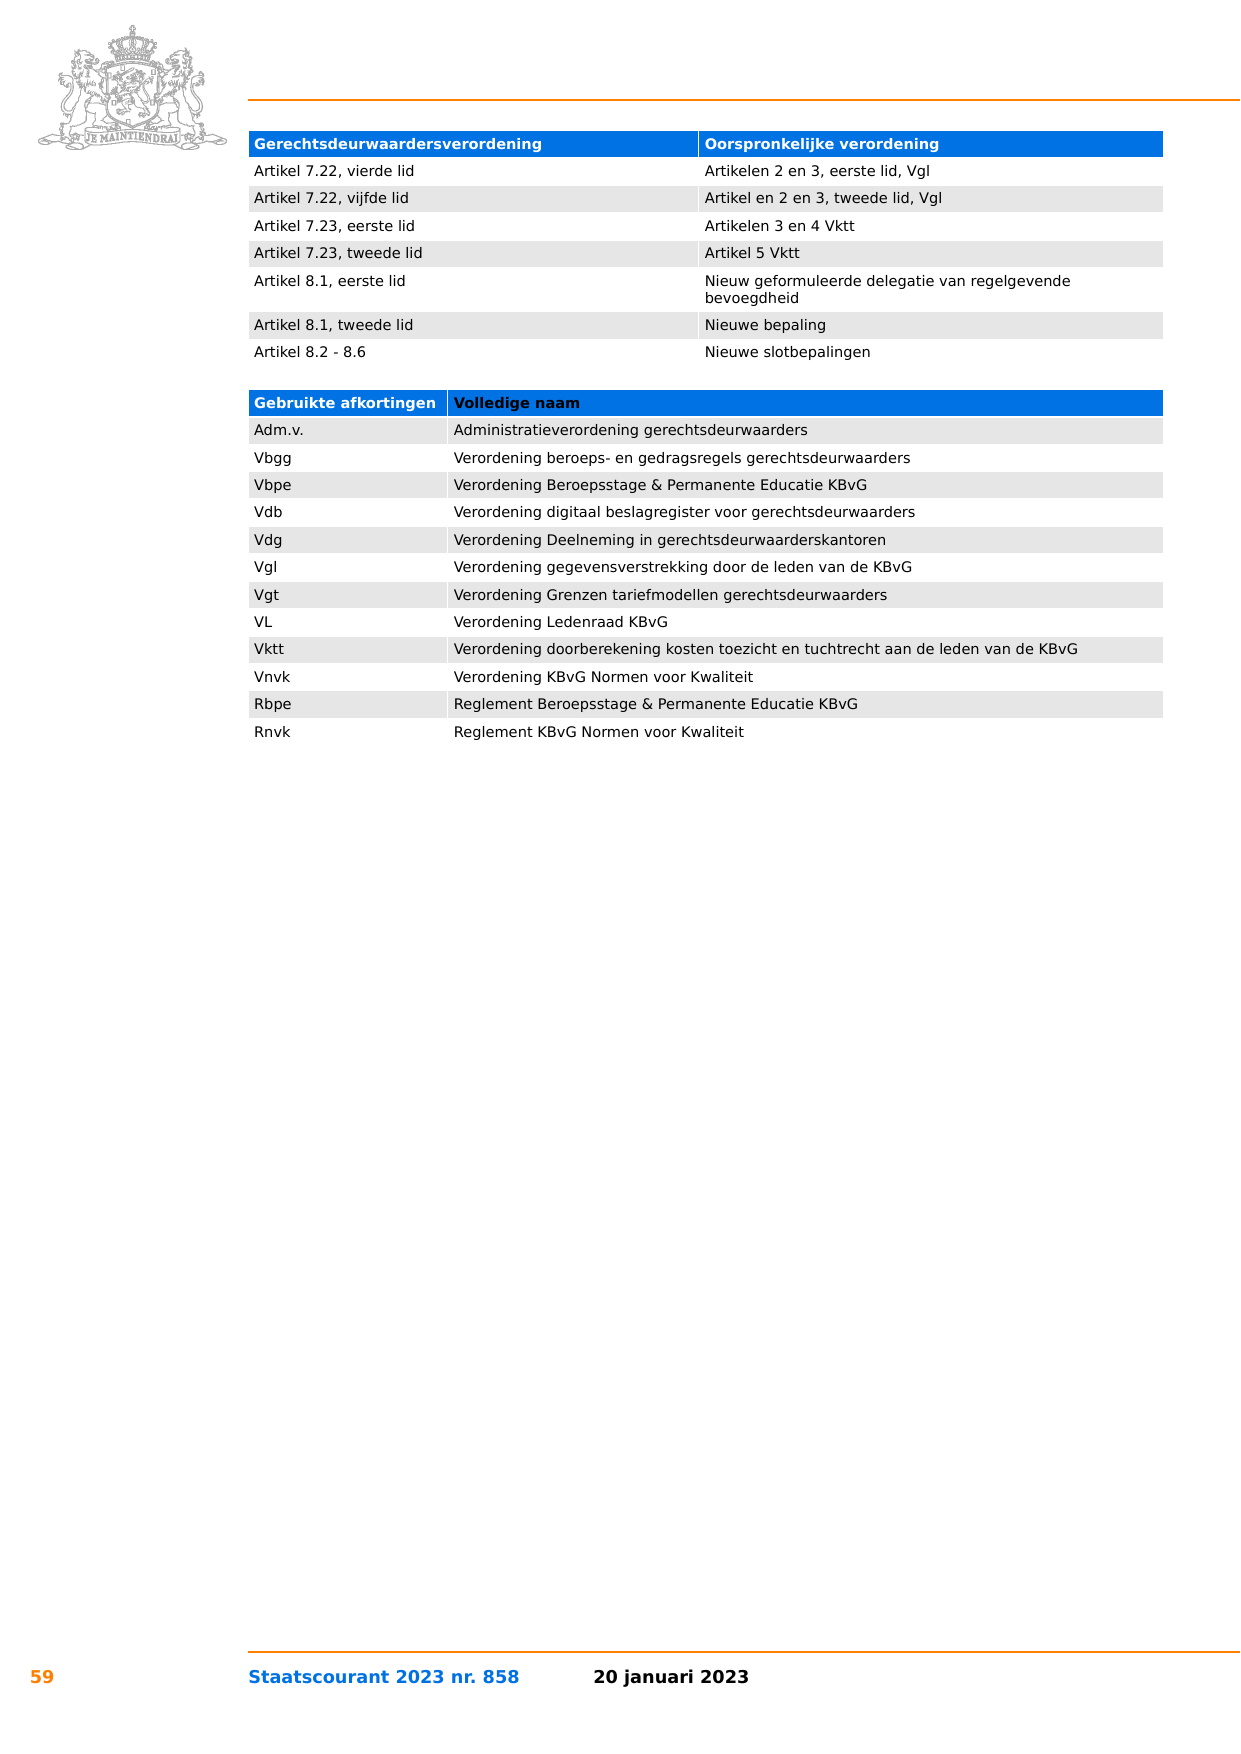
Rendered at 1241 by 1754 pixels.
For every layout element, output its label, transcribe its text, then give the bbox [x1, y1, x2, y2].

picture [38, 25, 227, 150]
table_cell Artikel 7.22, vijfde lid [249, 186, 698, 212]
table_cell Vnvk [249, 664, 447, 690]
table_header Gebruikte afkortingen [249, 390, 447, 416]
table_cell Verordening Grenzen tariefmodellen gerechtsdeurwaarders [448, 582, 1163, 608]
table_cell Vgl [249, 554, 447, 581]
table_cell Verordening beroeps- en gedragsregels gerechtsdeurwaarders [448, 445, 1163, 471]
table_cell Artikel 8.1, eerste lid [249, 268, 698, 311]
table_cell Rbpe [249, 691, 447, 718]
table_header Volledige naam [448, 390, 1163, 416]
table_cell Vdb [249, 500, 447, 526]
table_header Oorspronkelijke verordening [699, 131, 1163, 157]
table_cell Artikelen 2 en 3, eerste lid, Vgl [699, 158, 1163, 185]
table_cell Verordening KBvG Normen voor Kwaliteit [448, 664, 1163, 690]
table_cell Artikel 8.2 - 8.6 [249, 340, 698, 366]
table_cell Vdg [249, 527, 447, 553]
table_cell Verordening Deelneming in gerechtsdeurwaarderskantoren [448, 527, 1163, 553]
table_cell Vgt [249, 582, 447, 608]
table_cell Verordening digitaal beslagregister voor gerechtsdeurwaarders [448, 500, 1163, 526]
table_cell Vbgg [249, 445, 447, 471]
table_cell Artikel 7.22, vierde lid [249, 158, 698, 185]
table_cell Rnvk [249, 719, 447, 745]
table_header Gerechtsdeurwaardersverordening [249, 131, 698, 157]
table_cell Verordening doorberekening kosten toezicht en tuchtrecht aan de leden van de KBvG [448, 637, 1163, 663]
table_cell Vbpe [249, 472, 447, 498]
table_cell Administratieverordening gerechtsdeurwaarders [448, 418, 1163, 444]
table_cell Artikel 8.1, tweede lid [249, 312, 698, 339]
table_cell Nieuw geformuleerde delegatie van regelgevende bevoegdheid [699, 268, 1163, 311]
table_cell Artikel 5 Vktt [699, 241, 1163, 267]
table_cell VL [249, 609, 447, 636]
table_cell Nieuwe slotbepalingen [699, 340, 1163, 366]
table_cell Verordening Beroepsstage & Permanente Educatie KBvG [448, 472, 1163, 498]
table_cell Vktt [249, 637, 447, 663]
table_cell Adm.v. [249, 418, 447, 444]
table_cell Artikel 7.23, tweede lid [249, 241, 698, 267]
table_cell Artikel en 2 en 3, tweede lid, Vgl [699, 186, 1163, 212]
table_cell Artikel 7.23, eerste lid [249, 213, 698, 239]
table_cell Verordening gegevensverstrekking door de leden van de KBvG [448, 554, 1163, 581]
table_cell Artikelen 3 en 4 Vktt [699, 213, 1163, 239]
table_cell Verordening Ledenraad KBvG [448, 609, 1163, 636]
table_cell Nieuwe bepaling [699, 312, 1163, 339]
table_cell Reglement KBvG Normen voor Kwaliteit [448, 719, 1163, 745]
table_cell Reglement Beroepsstage & Permanente Educatie KBvG [448, 691, 1163, 718]
